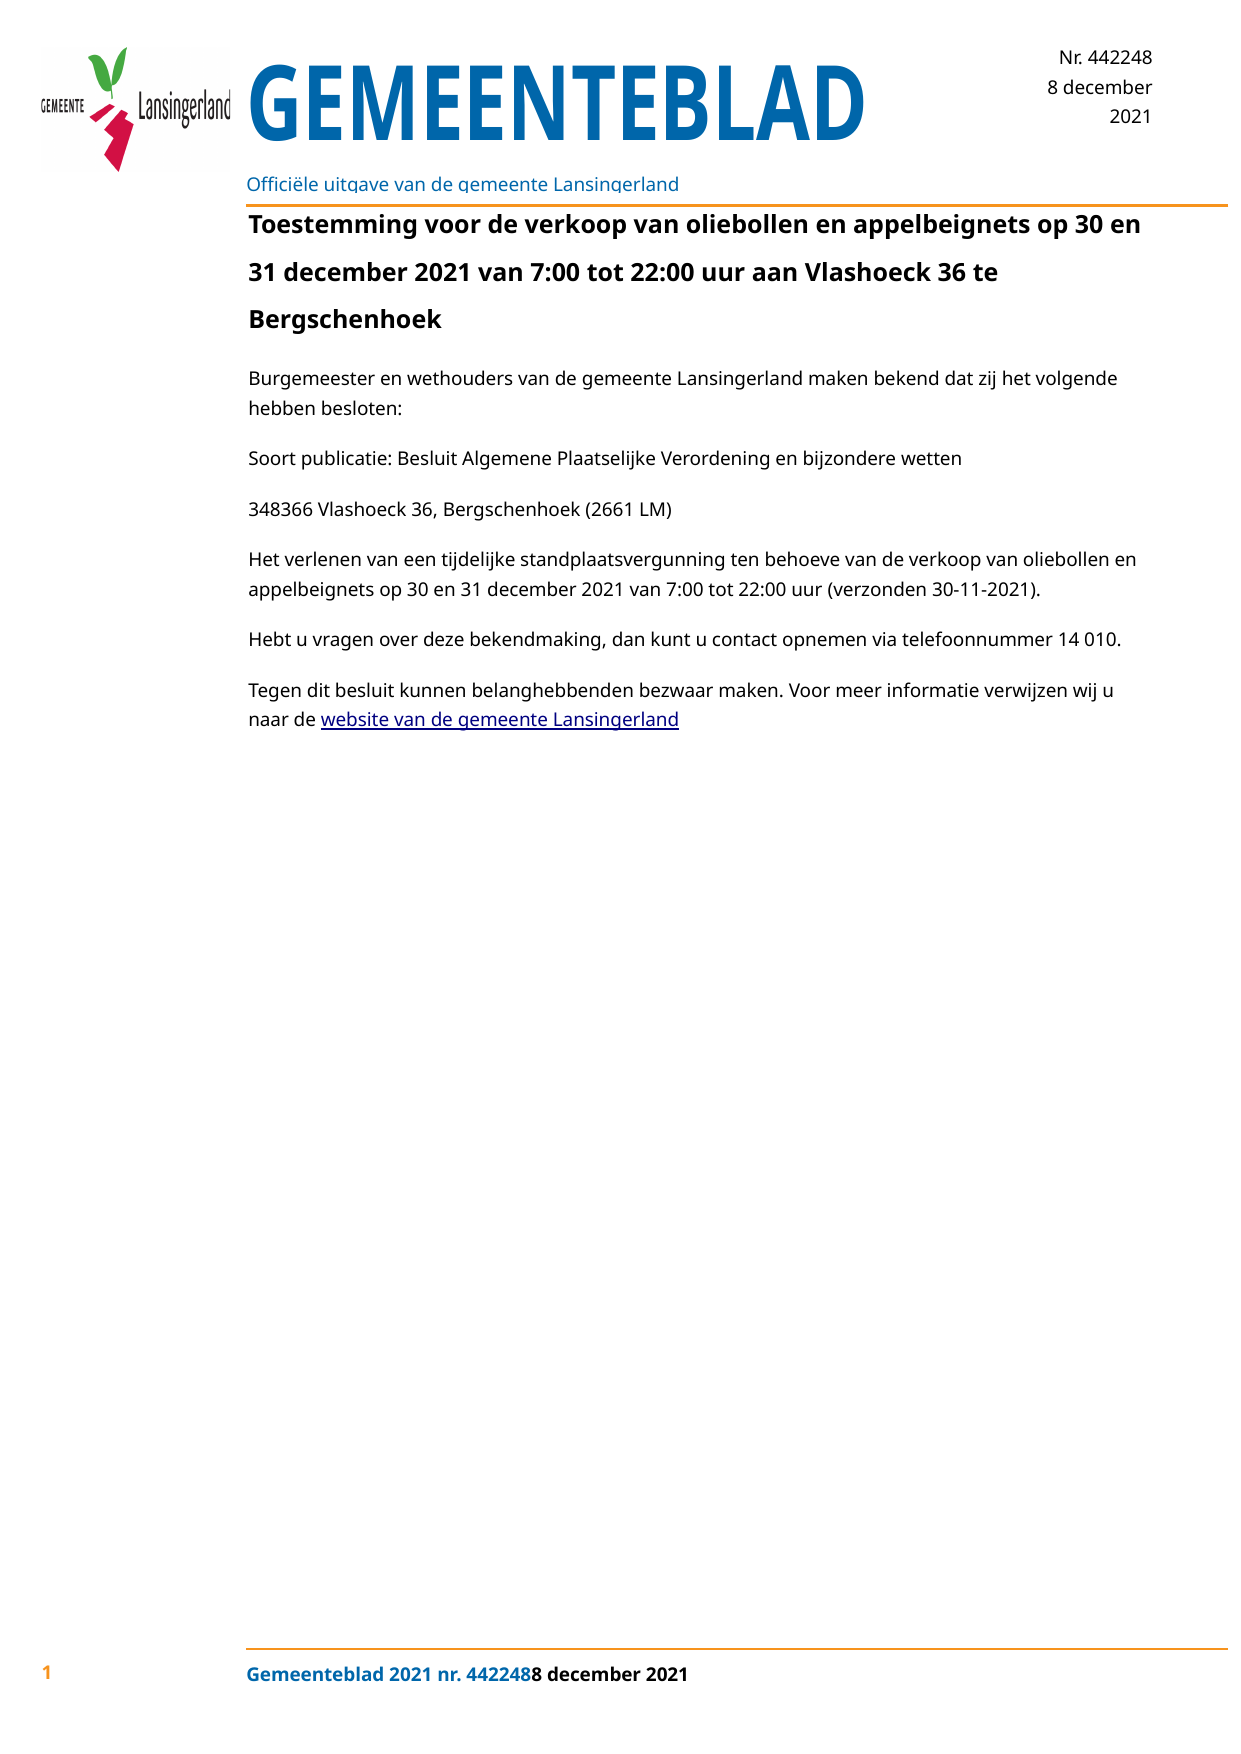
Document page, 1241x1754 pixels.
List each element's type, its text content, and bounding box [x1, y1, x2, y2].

text Toestemming voor de verkoop van oliebollen en appelbeignets op 30 en 31 december 2021 van 7:00 tot 22:00 uur aan Vlashoeck 36 te Bergschenhoek [248, 207, 1152, 336]
picture [41, 47, 231, 172]
text Hebt u vragen over deze bekendmaking, dan kunt u contact opnemen via telefoonnummer 14 010. [248, 626, 1152, 652]
text Tegen dit besluit kunnen belanghebbenden bezwaar maken. Voor meer informatie verwijzen wij u naar de website van de gemeente Lansingerland [248, 677, 1152, 732]
text Het verlenen van een tijdelijke standplaatsvergunning ten behoeve van de verkoop van oliebollen en appelbeignets op 30 en 31 december 2021 van 7:00 tot 22:00 uur (verzonden 30-11-2021). [248, 546, 1152, 602]
text Soort publicatie: Besluit Algemene Plaatselijke Verordening en bijzondere wetten [248, 446, 1152, 471]
text 348366 Vlashoeck 36, Bergschenhoek (2661 LM) [248, 496, 1152, 522]
text Burgemeester en wethouders van de gemeente Lansingerland maken bekend dat zij het volgende hebben besloten: [248, 366, 1152, 421]
